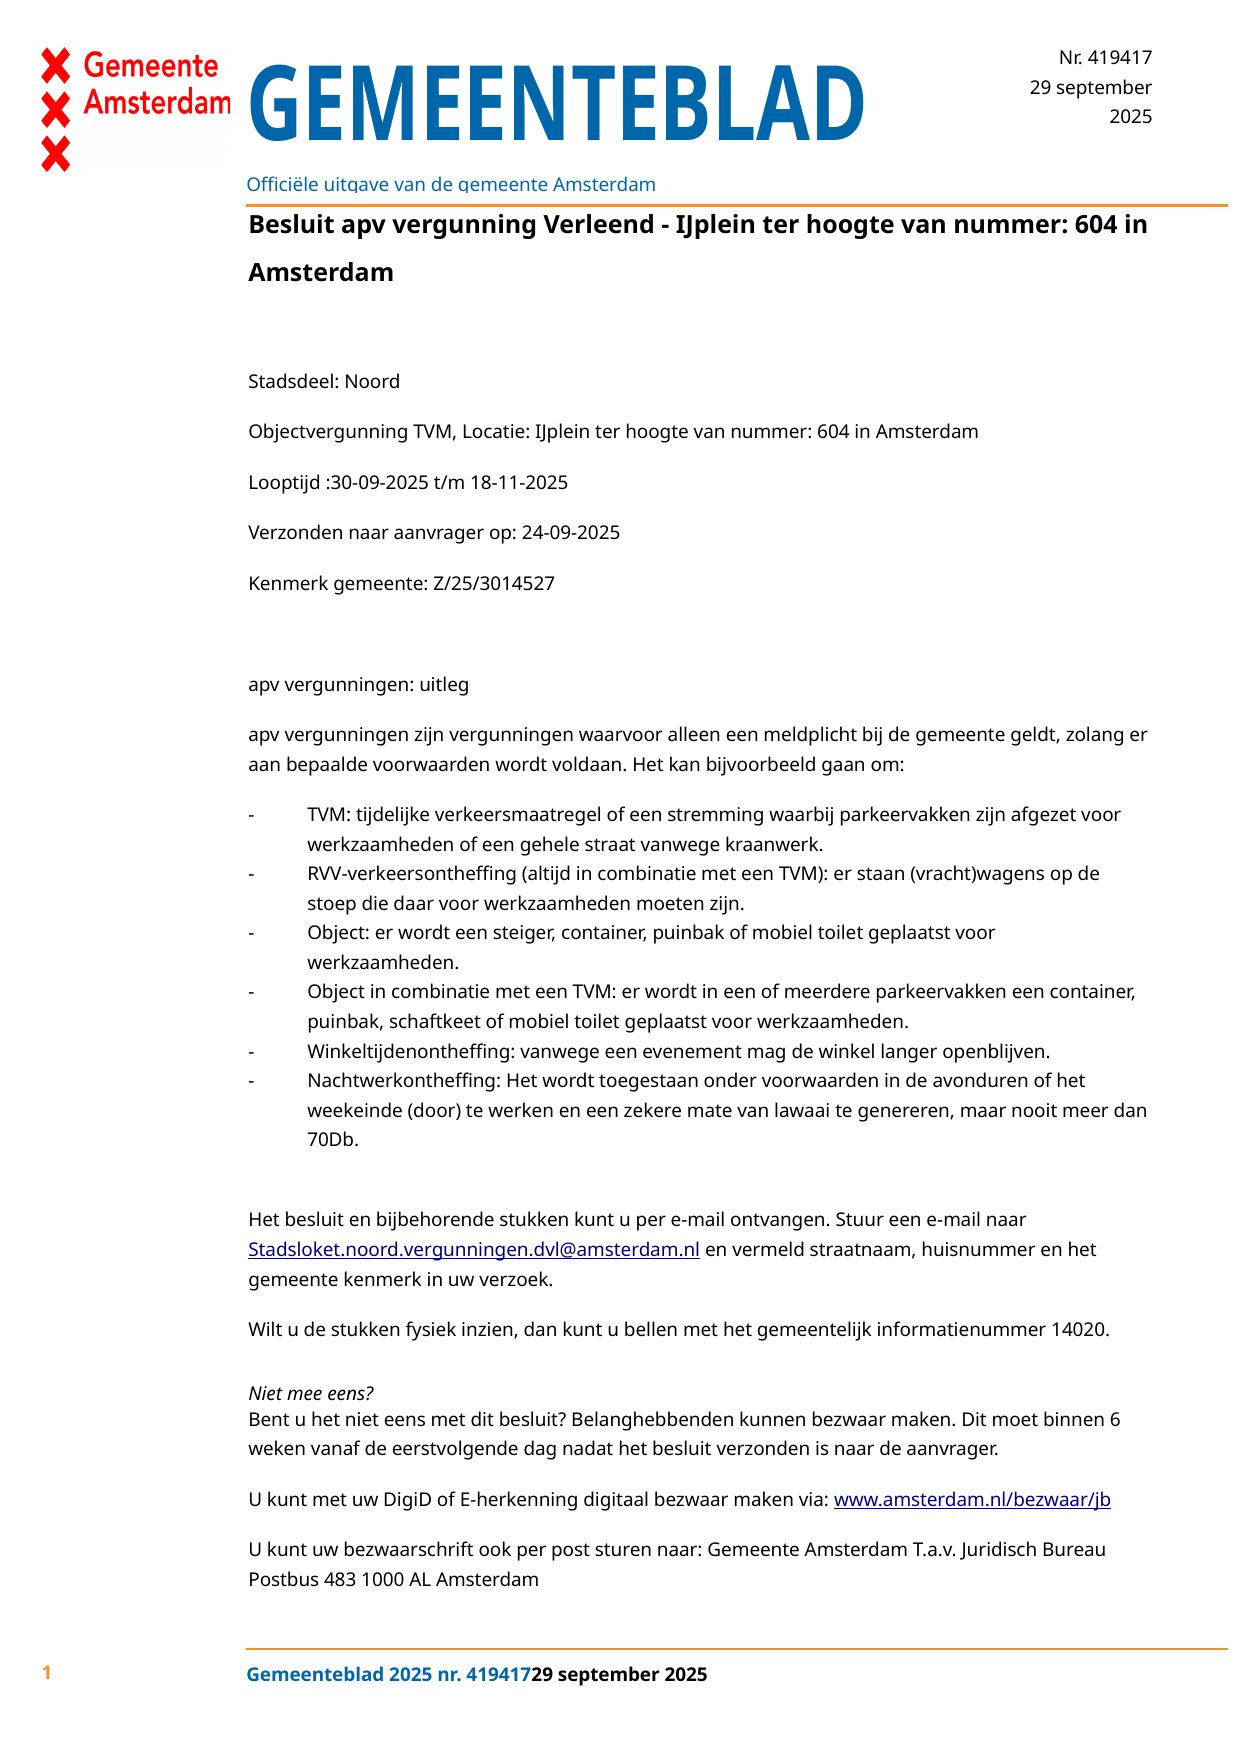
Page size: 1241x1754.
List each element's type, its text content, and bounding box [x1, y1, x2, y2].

text Looptijd :30-09-2025 t/m 18-11-2025 [248, 469, 1152, 495]
text Niet mee eens? [248, 1380, 1152, 1406]
text Stadsdeel: Noord [248, 368, 1152, 394]
text U kunt uw bezwaarschrift ook per post sturen naar: Gemeente Amsterdam T.a.v. Juridisch Bureau Postbus 483 1000 AL Amsterdam [248, 1536, 1152, 1592]
list RVV-verkeersontheffing (altijd in combinatie met een TVM): er staan (vracht)wagens op de stoep die daar voor werkzaamheden moeten zijn. [248, 860, 1152, 916]
list Nachtwerkontheffing: Het wordt toegestaan onder voorwaarden in de avonduren of het weekeinde (door) te werken en een zekere mate van lawaai te genereren, maar nooit meer dan 70Db. [248, 1067, 1152, 1152]
list TVM: tijdelijke verkeersmaatregel of een stremming waarbij parkeervakken zijn afgezet voor werkzaamheden of een gehele straat vanwege kraanwerk. [248, 801, 1152, 857]
list Object in combinatie met een TVM: er wordt in een of meerdere parkeervakken een container, puinbak, schaftkeet of mobiel toilet geplaatst voor werkzaamheden. [248, 979, 1152, 1034]
text Het besluit en bijbehorende stukken kunt u per e-mail ontvangen. Stuur een e-mail naar Stadsloket.noord.vergunningen.dvl@amsterdam.nl en vermeld straatnaam, huisnummer en het gemeente kenmerk in uw verzoek. [248, 1207, 1152, 1292]
text Objectvergunning TVM, Locatie: IJplein ter hoogte van nummer: 604 in Amsterdam [248, 419, 1152, 444]
text U kunt met uw DigiD of E-herkenning digitaal bezwaar maken via: www.amsterdam.nl/bezwaar/jb [248, 1486, 1152, 1512]
text apv vergunningen zijn vergunningen waarvoor alleen een meldplicht bij de gemeente geldt, zolang er aan bepaalde voorwaarden wordt voldaan. Het kan bijvoorbeeld gaan om: [248, 721, 1152, 777]
text Besluit apv vergunning Verleend - IJplein ter hoogte van nummer: 604 in Amsterdam [248, 207, 1152, 288]
list Object: er wordt een steiger, container, puinbak of mobiel toilet geplaatst voor werkzaamheden. [248, 919, 1152, 975]
text Kenmerk gemeente: Z/25/3014527 [248, 570, 1152, 596]
list Winkeltijdenontheffing: vanwege een evenement mag de winkel langer openblijven. [248, 1038, 1152, 1064]
text Verzonden naar aanvrager op: 24-09-2025 [248, 519, 1152, 545]
text Wilt u de stukken fysiek inzien, dan kunt u bellen met het gemeentelijk informatienummer 14020. [248, 1316, 1152, 1342]
text Bent u het niet eens met dit besluit? Belanghebbenden kunnen bezwaar maken. Dit moet binnen 6 weken vanaf de eerstvolgende dag nadat het besluit verzonden is naar de aanvrager. [248, 1406, 1152, 1461]
picture [41, 47, 231, 172]
text apv vergunningen: uitleg [248, 671, 1152, 697]
